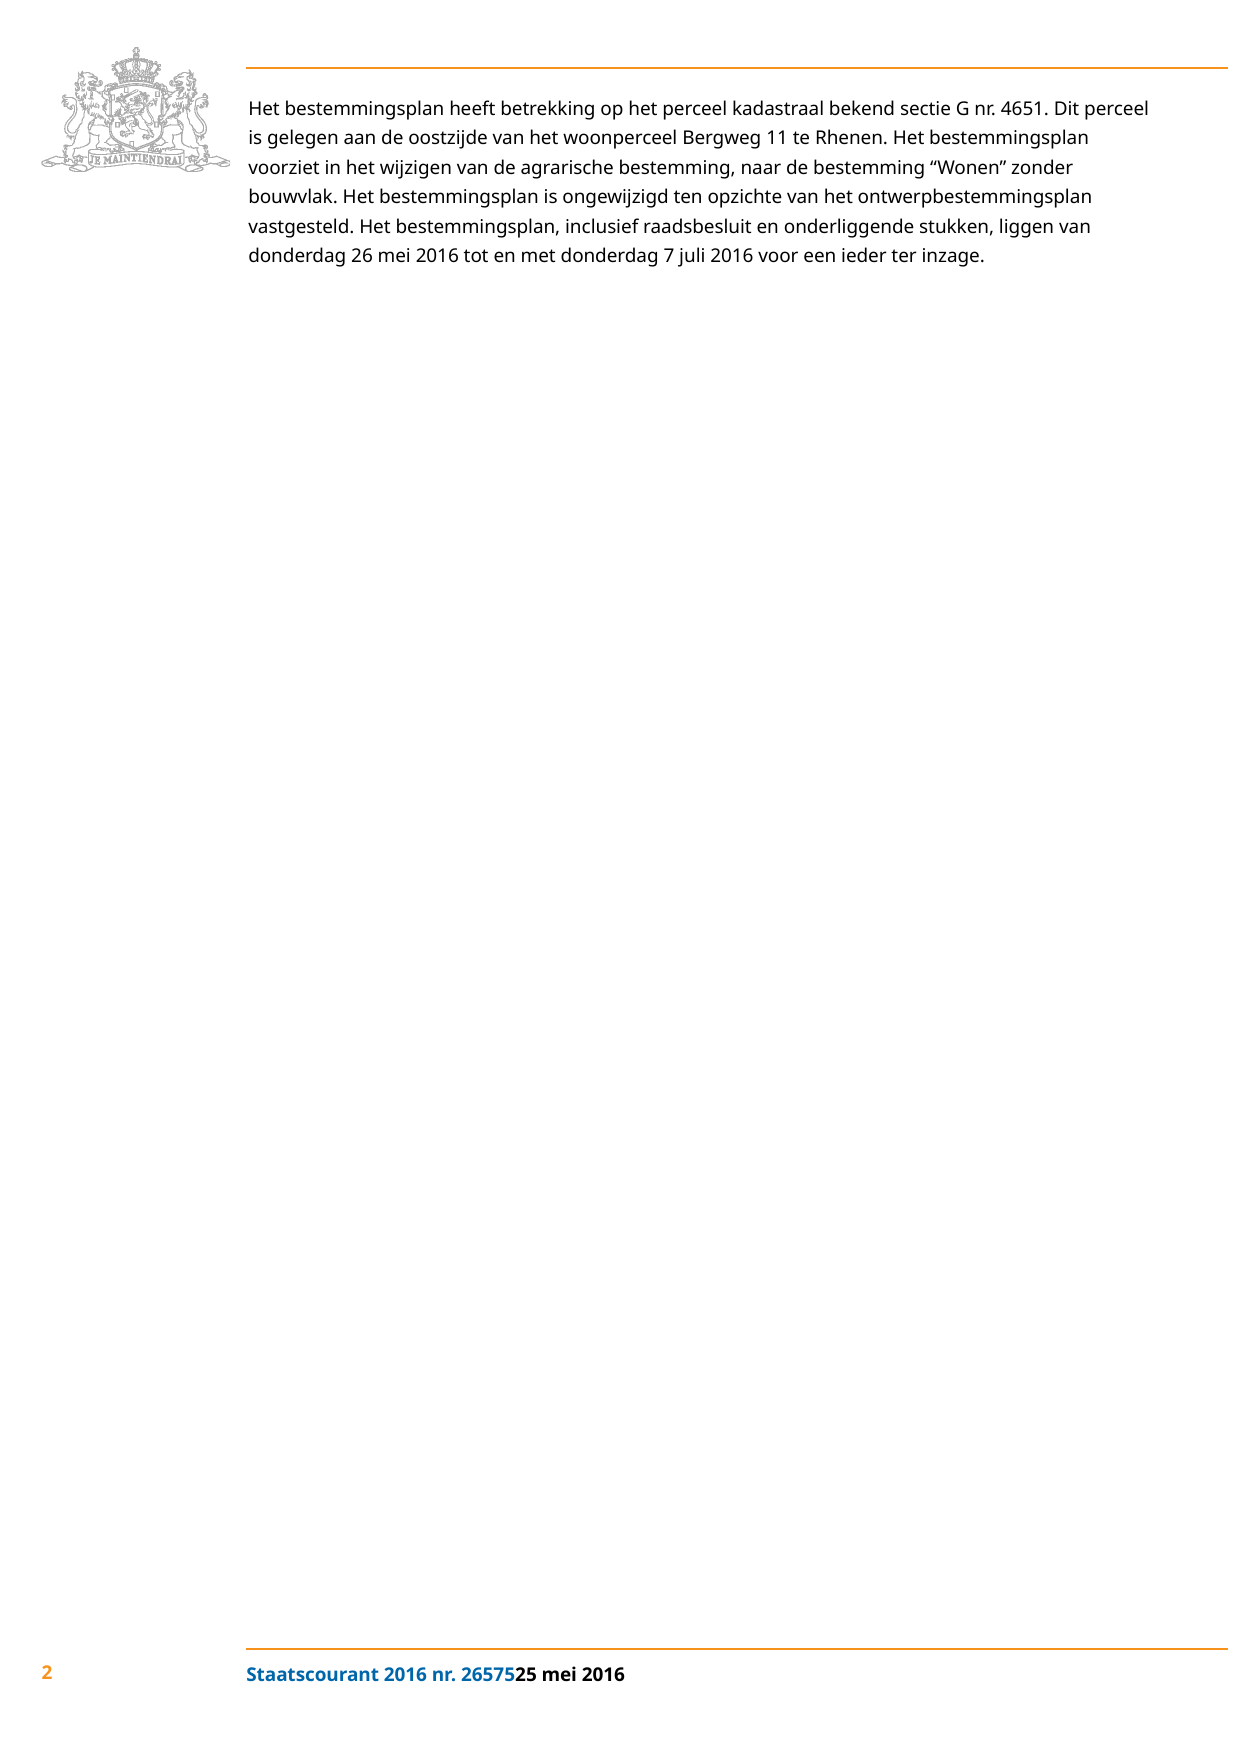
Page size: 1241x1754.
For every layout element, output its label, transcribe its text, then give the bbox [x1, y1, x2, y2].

picture [41, 47, 231, 172]
text Het bestemmingsplan heeft betrekking op het perceel kadastraal bekend sectie G nr. 4651. Dit perceel is gelegen aan de oostzijde van het woonperceel Bergweg 11 te Rhenen. Het bestemmingsplan voorziet in het wijzigen van de agrarische bestemming, naar de bestemming “Wonen” zonder bouwvlak. Het bestemmingsplan is ongewijzigd ten opzichte van het ontwerpbestemmingsplan vastgesteld. Het bestemmingsplan, inclusief raadsbesluit en onderliggende stukken, liggen van donderdag 26 mei 2016 tot en met donderdag 7 juli 2016 voor een ieder ter inzage. [248, 95, 1152, 268]
